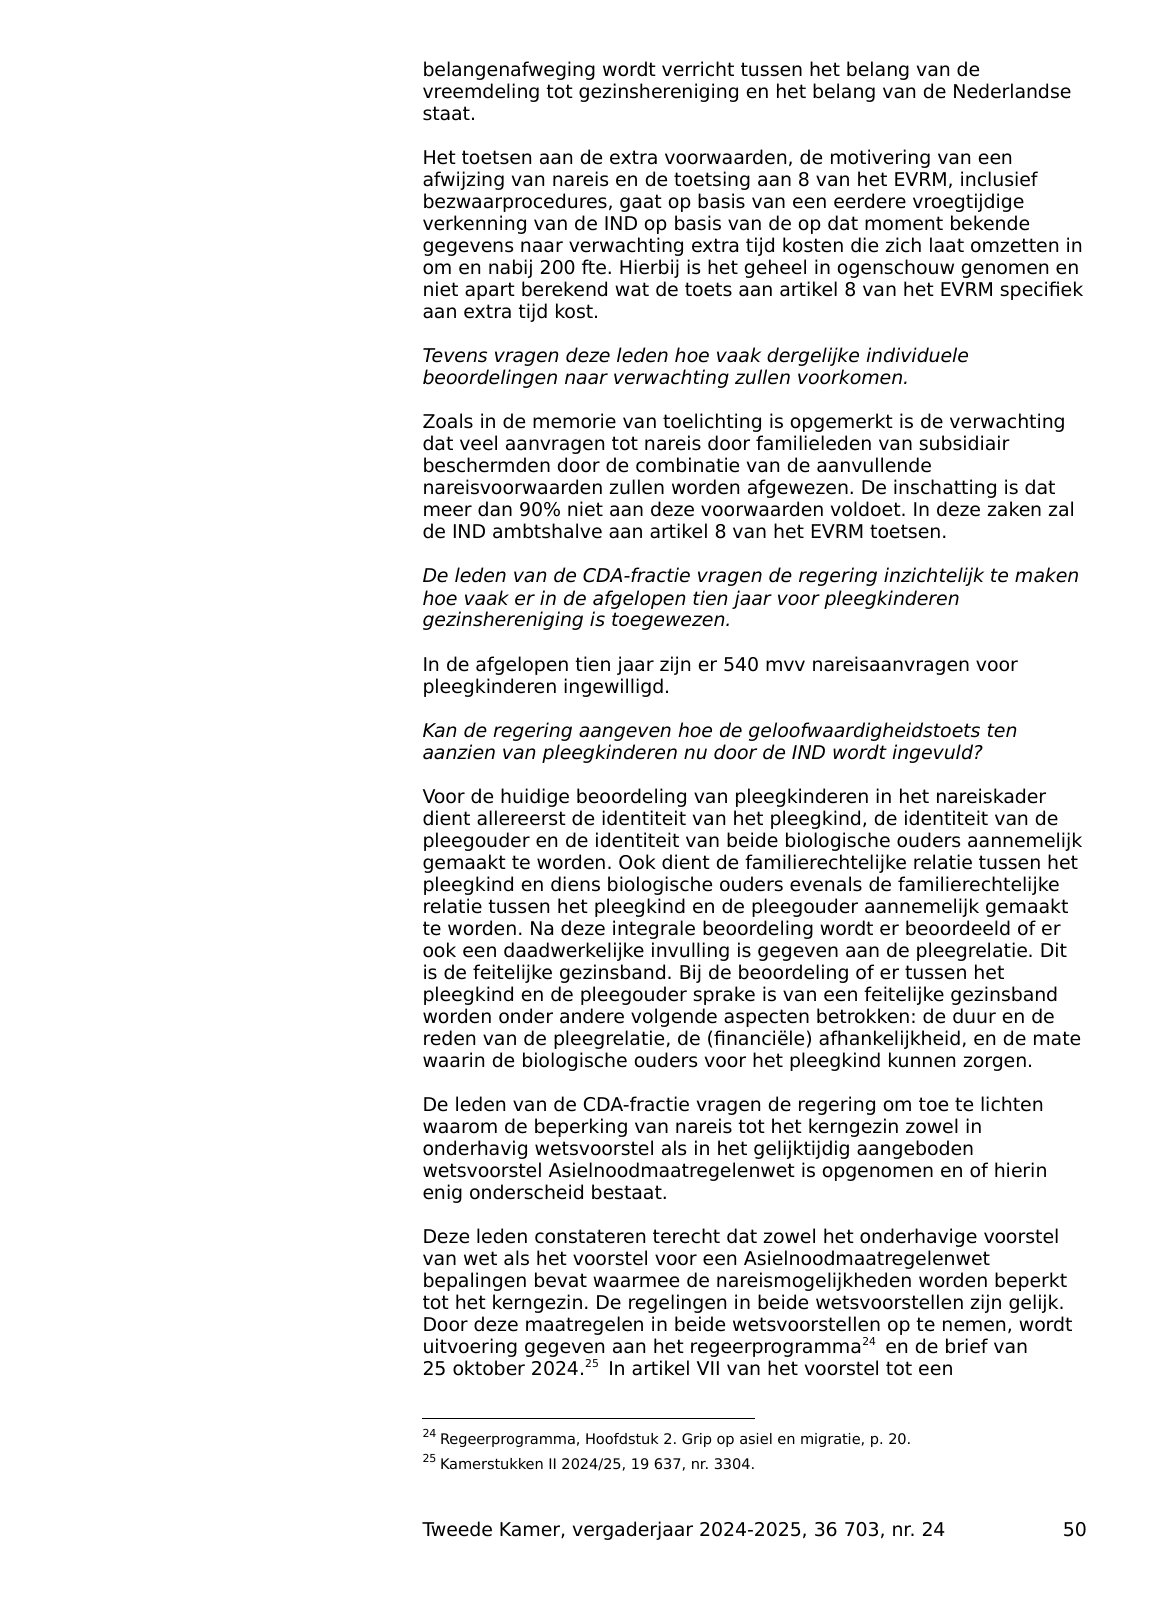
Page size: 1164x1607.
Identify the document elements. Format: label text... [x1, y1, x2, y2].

text Kamerstukken II 2024/25, 19 637, nr. 3304. [422, 1452, 1087, 1474]
text Zoals in de memorie van toelichting is opgemerkt is de verwachting dat veel aanvragen tot nareis door familieleden van subsidiair beschermden door de combinatie van de aanvullende nareisvoorwaarden zullen worden afgewezen. De inschatting is dat meer dan 90% niet aan deze voorwaarden voldoet. In deze zaken zal de IND ambtshalve aan artikel 8 van het EVRM toetsen. [422, 411, 1087, 543]
text Tevens vragen deze leden hoe vaak dergelijke individuele beoordelingen naar verwachting zullen voorkomen. [422, 345, 1087, 389]
text Het toetsen aan de extra voorwaarden, de motivering van een afwijzing van nareis en de toetsing aan 8 van het EVRM, inclusief bezwaarprocedures, gaat op basis van een eerdere vroegtijdige verkenning van de IND op basis van de op dat moment bekende gegevens naar verwachting extra tijd kosten die zich laat omzetten in om en nabij 200 fte. Hierbij is het geheel in ogenschouw genomen en niet apart berekend wat de toets aan artikel 8 van het EVRM specifiek aan extra tijd kost. [422, 147, 1087, 323]
text Kan de regering aangeven hoe de geloofwaardigheidstoets ten aanzien van pleegkinderen nu door de IND wordt ingevuld? [422, 720, 1087, 764]
text De leden van de CDA-fractie vragen de regering om toe te lichten waarom de beperking van nareis tot het kerngezin zowel in onderhavig wetsvoorstel als in het gelijktijdig aangeboden wetsvoorstel Asielnoodmaatregelenwet is opgenomen en of hierin enig onderscheid bestaat. [422, 1094, 1087, 1204]
text De leden van de CDA-fractie vragen de regering inzichtelijk te maken hoe vaak er in de afgelopen tien jaar voor pleegkinderen gezinshereniging is toegewezen. [422, 565, 1087, 631]
text Voor de huidige beoordeling van pleegkinderen in het nareiskader dient allereerst de identiteit van het pleegkind, de identiteit van de pleegouder en de identiteit van beide biologische ouders aannemelijk gemaakt te worden. Ook dient de familierechtelijke relatie tussen het pleegkind en diens biologische ouders evenals de familierechtelijke relatie tussen het pleegkind en de pleegouder aannemelijk gemaakt te worden. Na deze integrale beoordeling wordt er beoordeeld of er ook een daadwerkelijke invulling is gegeven aan de pleegrelatie. Dit is de feitelijke gezinsband. Bij de beoordeling of er tussen het pleegkind en de pleegouder sprake is van een feitelijke gezinsband worden onder andere volgende aspecten betrokken: de duur en de reden van de pleegrelatie, de (financiële) afhankelijkheid, en de mate waarin de biologische ouders voor het pleegkind kunnen zorgen. [422, 786, 1087, 1072]
text Deze leden constateren terecht dat zowel het onderhavige voorstel van wet als het voorstel voor een Asielnoodmaatregelenwet bepalingen bevat waarmee de nareismogelijkheden worden beperkt tot het kerngezin. De regelingen in beide wetsvoorstellen zijn gelijk. Door deze maatregelen in beide wetsvoorstellen op te nemen, wordt uitvoering gegeven aan het regeerprogramma en de brief van 25 oktober 2024. In artikel VII van het voorstel tot een [422, 1226, 1087, 1380]
text belangenafweging wordt verricht tussen het belang van de vreemdeling tot gezinshereniging en het belang van de Nederlandse staat. [422, 59, 1087, 125]
text Regeerprogramma, Hoofdstuk 2. Grip op asiel en migratie, p. 20. [422, 1427, 1087, 1449]
text In de afgelopen tien jaar zijn er 540 mvv nareisaanvragen voor pleegkinderen ingewilligd. [422, 653, 1087, 697]
